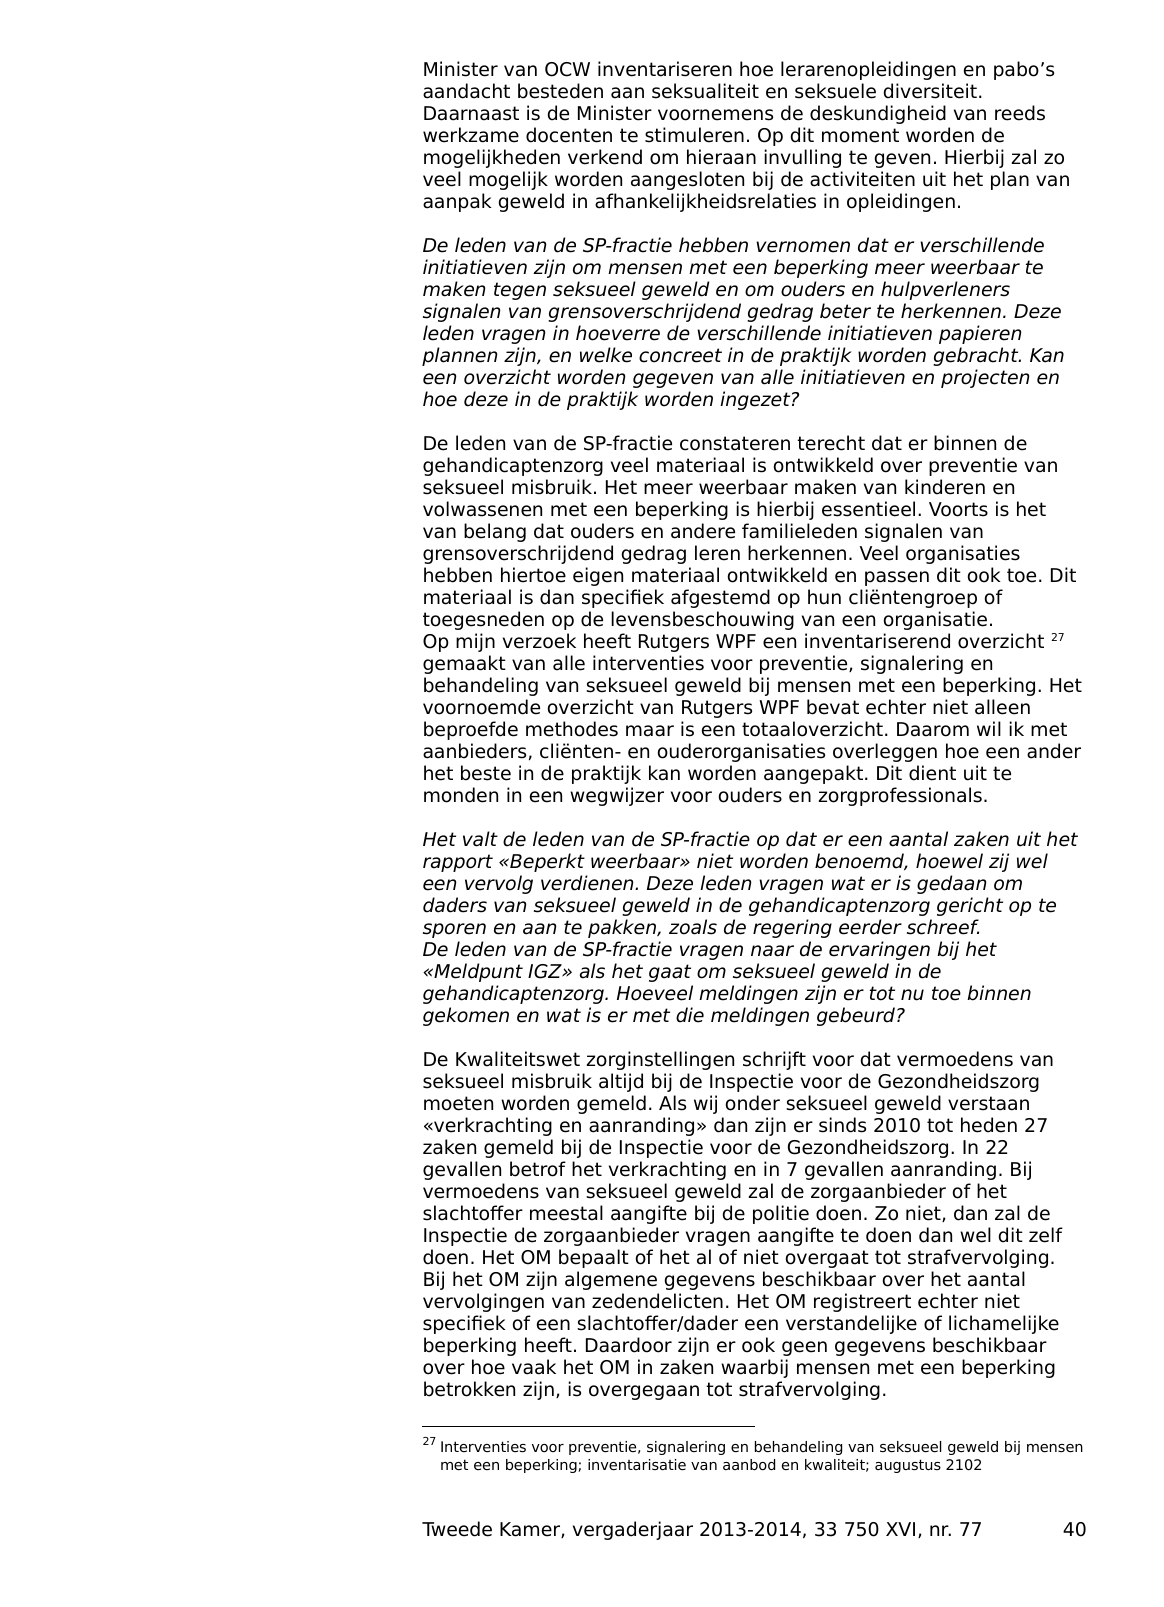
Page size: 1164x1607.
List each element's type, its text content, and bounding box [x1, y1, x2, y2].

text Op mijn verzoek heeft Rutgers WPF een inventariserend overzicht gemaakt van alle interventies voor preventie, signalering en behandeling van seksueel geweld bij mensen met een beperking. Het voornoemde overzicht van Rutgers WPF bevat echter niet alleen beproefde methodes maar is een totaaloverzicht. Daarom wil ik met aanbieders, cliënten- en ouderorganisaties overleggen hoe een ander het beste in de praktijk kan worden aangepakt. Dit dient uit te monden in een wegwijzer voor ouders en zorgprofessionals. [422, 631, 1087, 807]
text De leden van de SP-fractie constateren terecht dat er binnen de gehandicaptenzorg veel materiaal is ontwikkeld over preventie van seksueel misbruik. Het meer weerbaar maken van kinderen en volwassenen met een beperking is hierbij essentieel. Voorts is het van belang dat ouders en andere familieleden signalen van grensoverschrijdend gedrag leren herkennen. Veel organisaties hebben hiertoe eigen materiaal ontwikkeld en passen dit ook toe. Dit materiaal is dan specifiek afgestemd op hun cliëntengroep of toegesneden op de levensbeschouwing van een organisatie. [422, 433, 1087, 631]
text De leden van de SP-fractie vragen naar de ervaringen bij het «Meldpunt IGZ» als het gaat om seksueel geweld in de gehandicaptenzorg. Hoeveel meldingen zijn er tot nu toe binnen gekomen en wat is er met die meldingen gebeurd? [422, 939, 1087, 1027]
text De leden van de SP-fractie hebben vernomen dat er verschillende initiatieven zijn om mensen met een beperking meer weerbaar te maken tegen seksueel geweld en om ouders en hulpverleners signalen van grensoverschrijdend gedrag beter te herkennen. Deze leden vragen in hoeverre de verschillende initiatieven papieren plannen zijn, en welke concreet in de praktijk worden gebracht. Kan een overzicht worden gegeven van alle initiatieven en projecten en hoe deze in de praktijk worden ingezet? [422, 235, 1087, 411]
text Minister van OCW inventariseren hoe lerarenopleidingen en pabo’s aandacht besteden aan seksualiteit en seksuele diversiteit. Daarnaast is de Minister voornemens de deskundigheid van reeds werkzame docenten te stimuleren. Op dit moment worden de mogelijkheden verkend om hieraan invulling te geven. Hierbij zal zo veel mogelijk worden aangesloten bij de activiteiten uit het plan van aanpak geweld in afhankelijkheidsrelaties in opleidingen. [422, 59, 1087, 213]
text Het valt de leden van de SP-fractie op dat er een aantal zaken uit het rapport «Beperkt weerbaar» niet worden benoemd, hoewel zij wel een vervolg verdienen. Deze leden vragen wat er is gedaan om daders van seksueel geweld in de gehandicaptenzorg gericht op te sporen en aan te pakken, zoals de regering eerder schreef. [422, 829, 1087, 939]
text De Kwaliteitswet zorginstellingen schrijft voor dat vermoedens van seksueel misbruik altijd bij de Inspectie voor de Gezondheidszorg moeten worden gemeld. Als wij onder seksueel geweld verstaan «verkrachting en aanranding» dan zijn er sinds 2010 tot heden 27 zaken gemeld bij de Inspectie voor de Gezondheidszorg. In 22 gevallen betrof het verkrachting en in 7 gevallen aanranding. Bij vermoedens van seksueel geweld zal de zorgaanbieder of het slachtoffer meestal aangifte bij de politie doen. Zo niet, dan zal de Inspectie de zorgaanbieder vragen aangifte te doen dan wel dit zelf doen. Het OM bepaalt of het al of niet overgaat tot strafvervolging. [422, 1049, 1087, 1269]
text Bij het OM zijn algemene gegevens beschikbaar over het aantal vervolgingen van zedendelicten. Het OM registreert echter niet specifiek of een slachtoffer/dader een verstandelijke of lichamelijke beperking heeft. Daardoor zijn er ook geen gegevens beschikbaar over hoe vaak het OM in zaken waarbij mensen met een beperking betrokken zijn, is overgegaan tot strafvervolging. [422, 1269, 1087, 1401]
text Interventies voor preventie, signalering en behandeling van seksueel geweld bij mensen met een beperking; inventarisatie van aanbod en kwaliteit; augustus 2102 [422, 1435, 1087, 1474]
